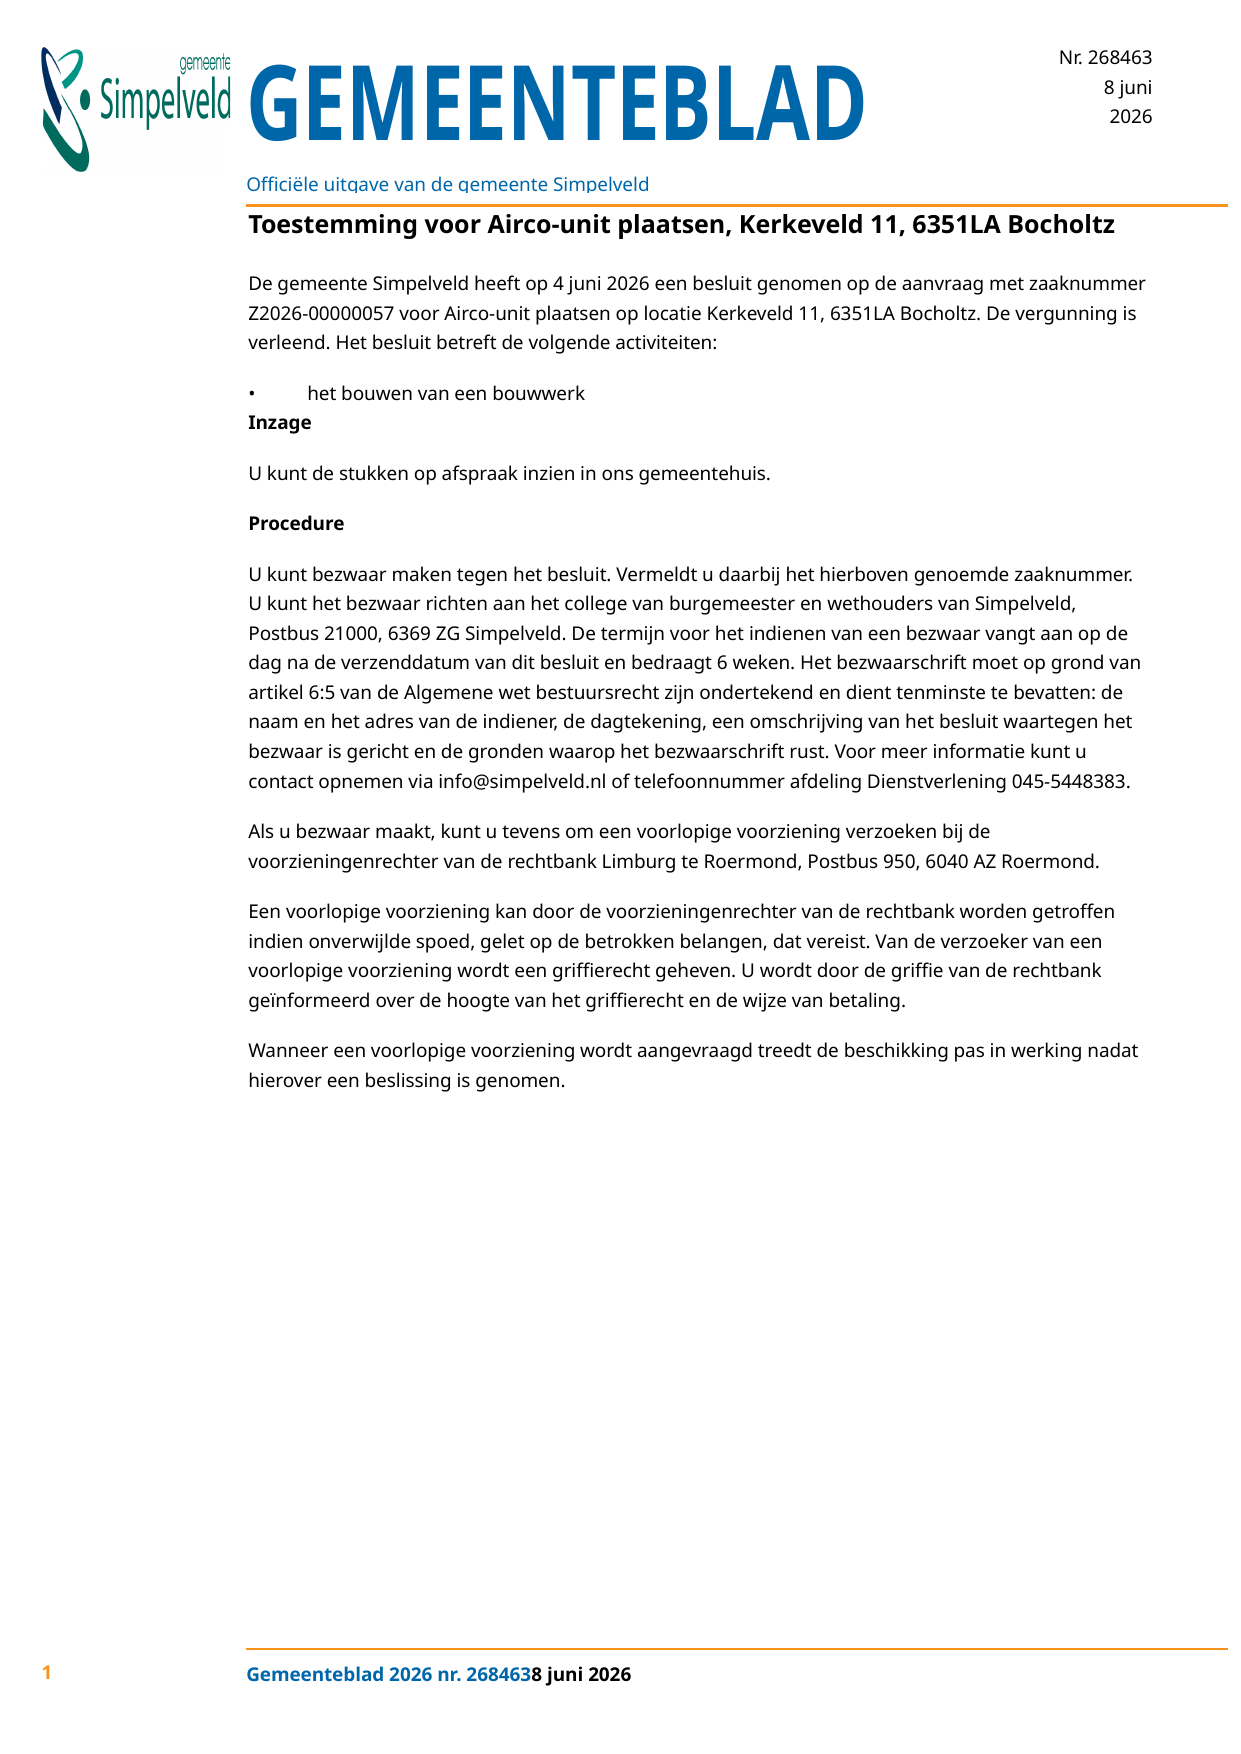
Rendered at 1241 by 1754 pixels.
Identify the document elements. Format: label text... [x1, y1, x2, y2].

text Toestemming voor Airco-unit plaatsen, Kerkeveld 11, 6351LA Bocholtz [248, 207, 1152, 241]
list het bouwen van een bouwwerk [248, 380, 1152, 406]
text Procedure [248, 510, 1152, 536]
text U kunt de stukken op afspraak inzien in ons gemeentehuis. [248, 460, 1152, 486]
text U kunt bezwaar maken tegen het besluit. Vermeldt u daarbij het hierboven genoemde zaaknummer. U kunt het bezwaar richten aan het college van burgemeester en wethouders van Simpelveld, Postbus 21000, 6369 ZG Simpelveld. De termijn voor het indienen van een bezwaar vangt aan op de dag na de verzenddatum van dit besluit en bedraagt 6 weken. Het bezwaarschrift moet op grond van artikel 6:5 van de Algemene wet bestuursrecht zijn ondertekend en dient tenminste te bevatten: de naam en het adres van de indiener, de dagtekening, een omschrijving van het besluit waartegen het bezwaar is gericht en de gronden waarop het bezwaarschrift rust. Voor meer informatie kunt u contact opnemen via info@simpelveld.nl of telefoonnummer afdeling Dienstverlening 045-5448383. [248, 561, 1152, 793]
picture [41, 47, 231, 172]
text Inzage [248, 409, 1152, 435]
text Een voorlopige voorziening kan door de voorzieningenrechter van de rechtbank worden getroffen indien onverwijlde spoed, gelet op de betrokken belangen, dat vereist. Van de verzoeker van een voorlopige voorziening wordt een griffierecht geheven. U wordt door de griffie van de rechtbank geïnformeerd over de hoogte van het griffierecht en de wijze van betaling. [248, 898, 1152, 1013]
text Als u bezwaar maakt, kunt u tevens om een voorlopige voorziening verzoeken bij de voorzieningenrechter van de rechtbank Limburg te Roermond, Postbus 950, 6040 AZ Roermond. [248, 818, 1152, 873]
text De gemeente Simpelveld heeft op 4 juni 2026 een besluit genomen op de aanvraag met zaaknummer Z2026-00000057 voor Airco-unit plaatsen op locatie Kerkeveld 11, 6351LA Bocholtz. De vergunning is verleend. Het besluit betreft de volgende activiteiten: [248, 270, 1152, 355]
text Wanneer een voorlopige voorziening wordt aangevraagd treedt de beschikking pas in werking nadat hierover een beslissing is genomen. [248, 1037, 1152, 1093]
